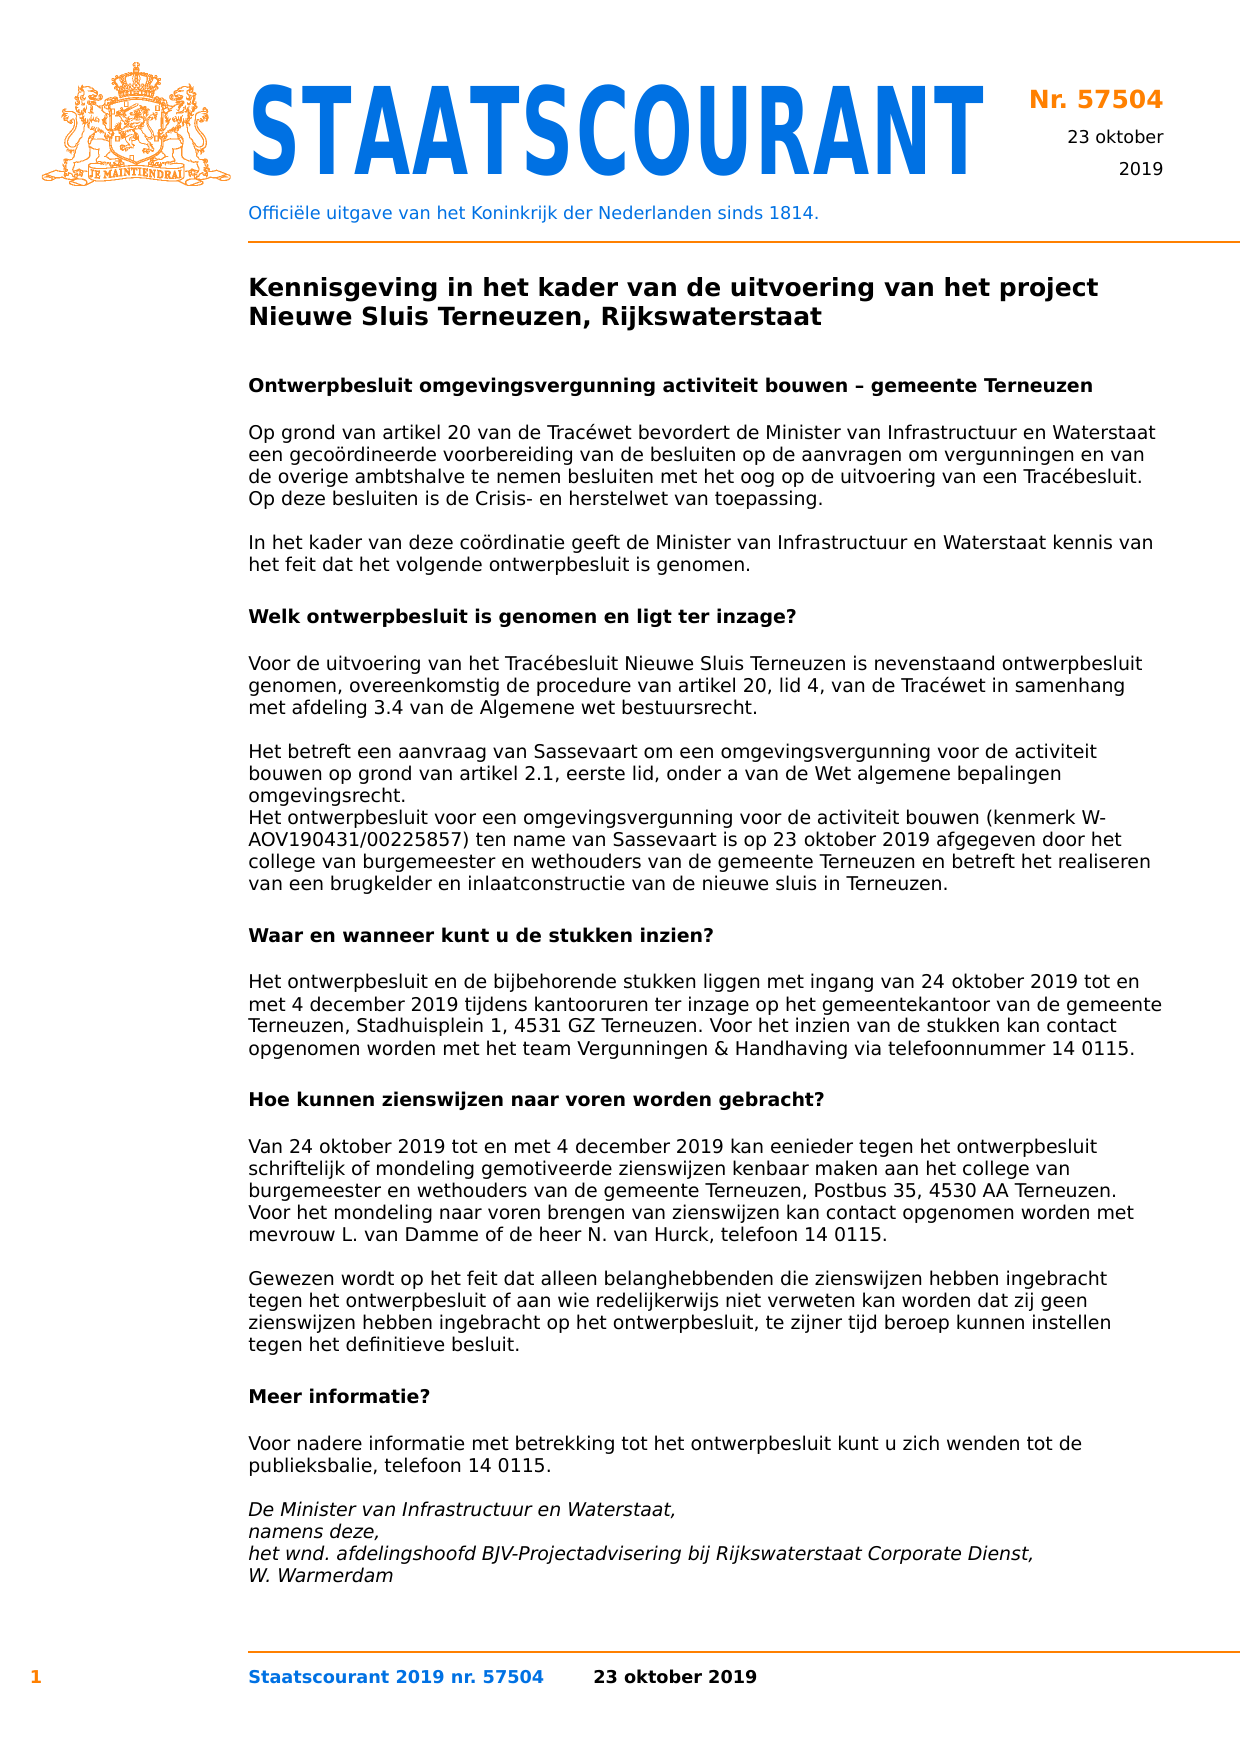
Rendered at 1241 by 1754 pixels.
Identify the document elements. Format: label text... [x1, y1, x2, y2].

text Voor nadere informatie met betrekking tot het ontwerpbesluit kunt u zich wenden tot de publieksbalie, telefoon 14 0115. [248, 1433, 1163, 1477]
table_cell 2019 [998, 153, 1240, 203]
text Het ontwerpbesluit en de bijbehorende stukken liggen met ingang van 24 oktober 2019 tot en met 4 december 2019 tijdens kantooruren ter inzage op het gemeentekantoor van de gemeente Terneuzen, Stadhuisplein 1, 4531 GZ Terneuzen. Voor het inzien van de stukken kan contact opgenomen worden met het team Vergunningen & Handhaving via telefoonnummer 14 0115. [248, 971, 1163, 1059]
text Op grond van artikel 20 van de Tracéwet bevordert de Minister van Infrastructuur en Waterstaat een gecoördineerde voor­bereiding van de besluiten op de aanvragen om vergunningen en van de overige ambtshalve te nemen besluiten met het oog op de uitvoering van een Tracébesluit. Op deze besluiten is de Crisis- en herstelwet van toepassing. [248, 422, 1163, 510]
text Voor de uitvoering van het Tracébesluit Nieuwe Sluis Terneuzen is nevenstaand ontwerpbesluit genomen, overeenkomstig de procedure van artikel 20, lid 4, van de Tracéwet in samenhang met afdeling 3.4 van de Algemene wet bestuursrecht. [248, 653, 1163, 719]
table_cell Officiële uitgave van het Koninkrijk der Nederlanden sinds 1814. [248, 203, 1240, 241]
table_header STAATSCOURANT [248, 62, 998, 203]
table_header Nr. 57504 [998, 62, 1240, 121]
text Gewezen wordt op het feit dat alleen belanghebbenden die zienswijzen hebben ingebracht tegen het ontwerpbesluit of aan wie redelijkerwijs niet verweten kan worden dat zij geen zienswijzen hebben ingebracht op het ontwerpbesluit, te zijner tijd beroep kunnen instellen tegen het definitieve besluit. [248, 1268, 1163, 1356]
text De Minister van Infrastructuur en Waterstaat, namens deze, het wnd. afdelingshoofd BJV-Projectadvisering bij Rijkswaterstaat Corporate Dienst, W. Warmerdam [248, 1499, 1163, 1587]
text Het betreft een aanvraag van Sassevaart om een omgevingsvergunning voor de activiteit bouwen op grond van artikel 2.1, eerste lid, onder a van de Wet algemene bepalingen omgevingsrecht. [248, 741, 1163, 807]
text In het kader van deze coördinatie geeft de Minister van Infra­structuur en Waterstaat kennis van het feit dat het volgende ontwerpbesluit is genomen. [248, 532, 1163, 576]
subtitle Waar en wanneer kunt u de stukken inzien? [248, 924, 1163, 946]
subtitle Meer informatie? [248, 1386, 1163, 1408]
picture [41, 62, 231, 186]
table_cell 23 oktober [998, 121, 1240, 153]
subtitle Kennisgeving in het kader van de uitvoering van het project Nieuwe Sluis Terneuzen, Rijkswaterstaat [248, 273, 1163, 331]
subtitle Welk ontwerpbesluit is genomen en ligt ter inzage? [248, 606, 1163, 628]
subtitle Ontwerpbesluit omgevingsvergunning activiteit bouwen – gemeente Terneuzen [248, 375, 1163, 397]
text Van 24 oktober 2019 tot en met 4 december 2019 kan eenieder tegen het ontwerpbesluit schriftelijk of mondeling gemotiveerde zienswijzen kenbaar maken aan het college van burgemeester en wethouders van de gemeente Terneuzen, Postbus 35, 4530 AA Terneuzen. Voor het mondeling naar voren brengen van zienswijzen kan contact opgenomen worden met mevrouw L. van Damme of de heer N. van Hurck, telefoon 14 0115. [248, 1136, 1163, 1246]
table_header [25, 62, 248, 241]
subtitle Hoe kunnen zienswijzen naar voren worden gebracht? [248, 1089, 1163, 1111]
text Het ontwerpbesluit voor een omgevingsvergunning voor de activiteit bouwen (kenmerk W-AOV190431/00225857) ten name van Sassevaart is op 23 oktober 2019 afgegeven door het college van burgemeester en wethouders van de gemeente Terneuzen en betreft het realiseren van een brugkelder en inlaatconstructie van de nieuwe sluis in Terneuzen. [248, 807, 1163, 894]
